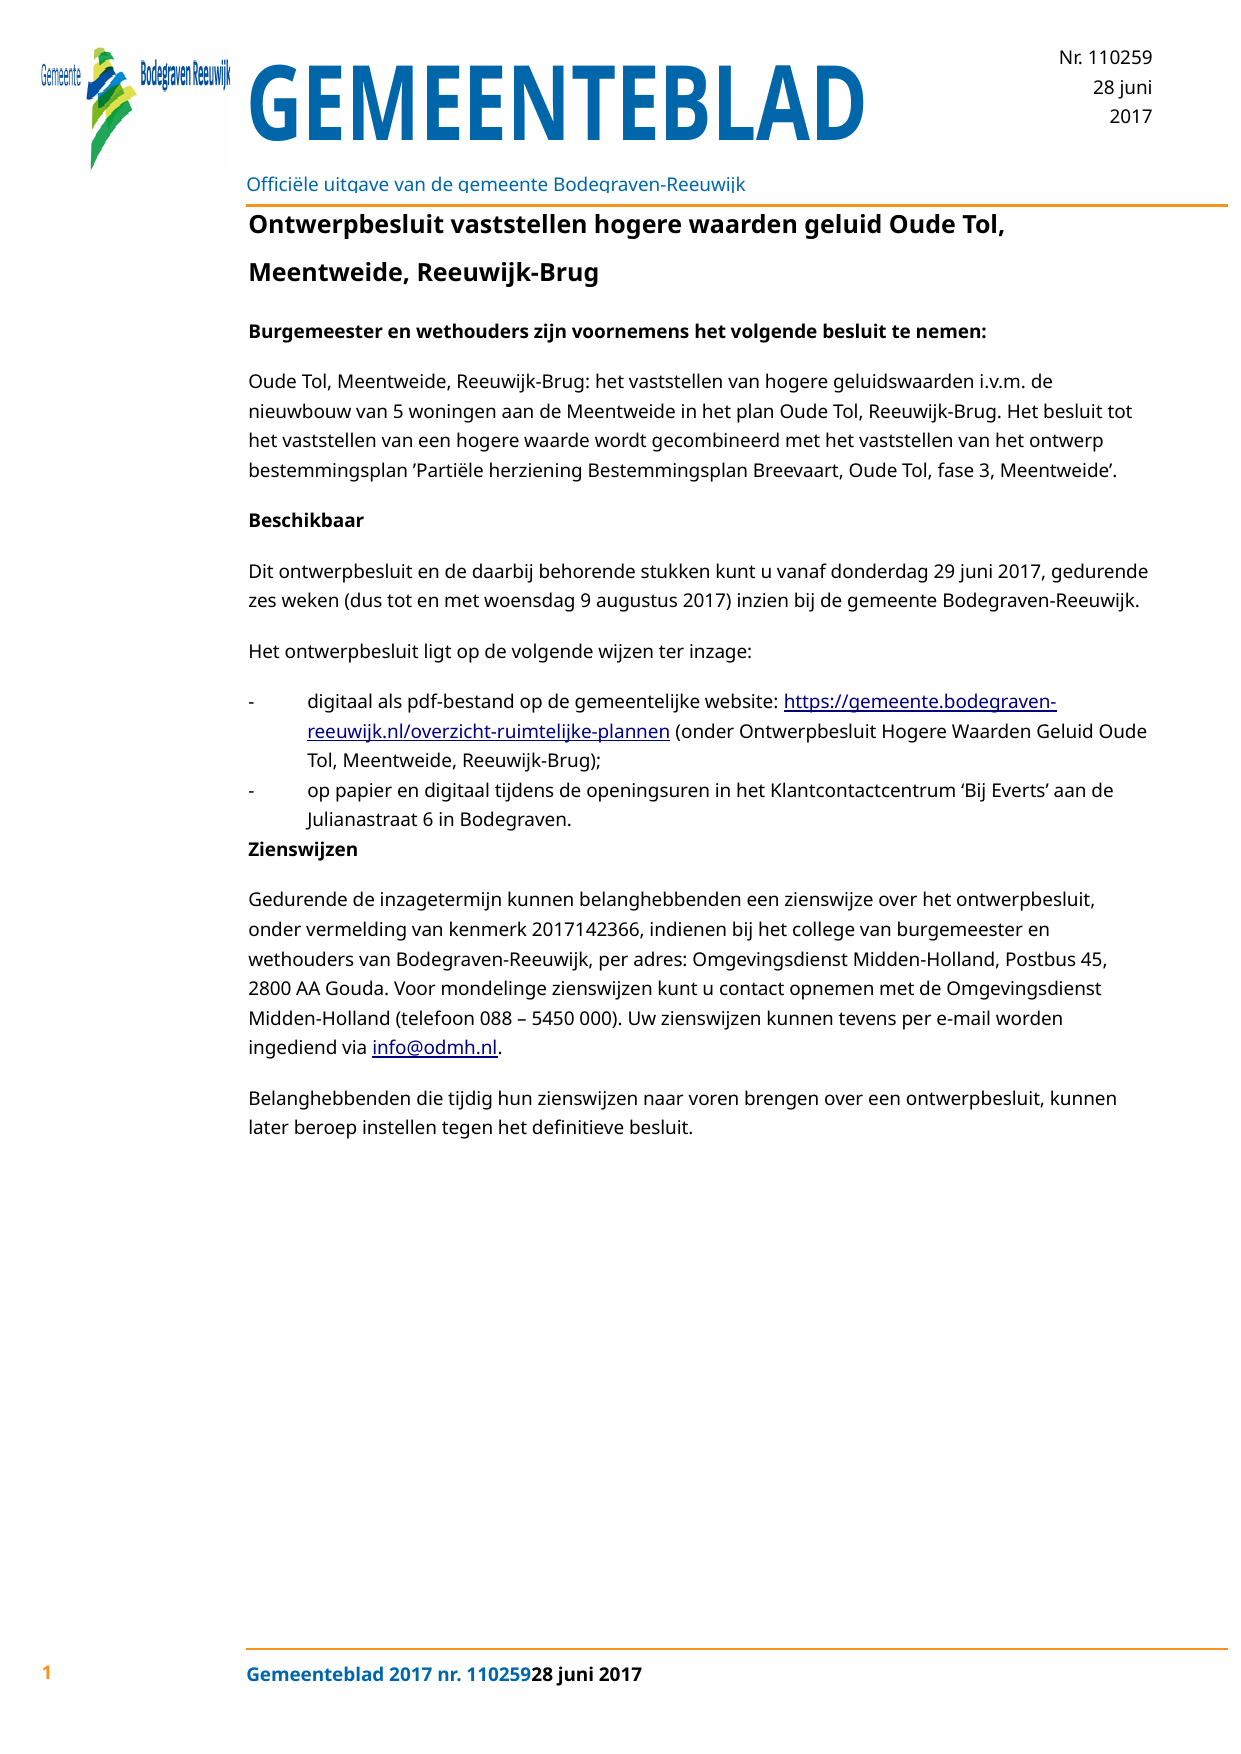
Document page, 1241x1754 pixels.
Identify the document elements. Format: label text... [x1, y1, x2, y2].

text Dit ontwerpbesluit en de daarbij behorende stukken kunt u vanaf donderdag 29 juni 2017, gedurende zes weken (dus tot en met woensdag 9 augustus 2017) inzien bij de gemeente Bodegraven-Reeuwijk. [248, 558, 1152, 613]
text Belanghebbenden die tijdig hun zienswijzen naar voren brengen over een ontwerpbesluit, kunnen later beroep instellen tegen het definitieve besluit. [248, 1085, 1152, 1140]
text Beschikbaar [248, 507, 1152, 533]
text Zienswijzen [248, 836, 1152, 862]
text Het ontwerpbesluit ligt op de volgende wijzen ter inzage: [248, 638, 1152, 664]
text Ontwerpbesluit vaststellen hogere waarden geluid Oude Tol, Meentweide, Reeuwijk-Brug [248, 207, 1152, 288]
text Oude Tol, Meentweide, Reeuwijk-Brug: het vaststellen van hogere geluidswaarden i.v.m. de nieuwbouw van 5 woningen aan de Meentweide in het plan Oude Tol, Reeuwijk-Brug. Het besluit tot het vaststellen van een hogere waarde wordt gecombineerd met het vaststellen van het ontwerp bestemmingsplan ’Partiële herziening Bestemmingsplan Breevaart, Oude Tol, fase 3, Meentweide’. [248, 368, 1152, 483]
text Gedurende de inzagetermijn kunnen belanghebbenden een zienswijze over het ontwerpbesluit, onder vermelding van kenmerk 2017142366, indienen bij het college van burgemeester en wethouders van Bodegraven-Reeuwijk, per adres: Omgevingsdienst Midden-Holland, Postbus 45, 2800 AA Gouda. Voor mondelinge zienswijzen kunt u contact opnemen met de Omgevingsdienst Midden-Holland (telefoon 088 – 5450 000). Uw zienswijzen kunnen tevens per e-mail worden ingediend via info@odmh.nl. [248, 887, 1152, 1060]
text Burgemeester en wethouders zijn voornemens het volgende besluit te nemen: [248, 318, 1152, 344]
list op papier en digitaal tijdens de openingsuren in het Klantcontactcentrum ‘Bij Everts’ aan de Julianastraat 6 in Bodegraven. [248, 777, 1152, 832]
list digitaal als pdf-bestand op de gemeentelijke website: https://gemeente.bodegraven-reeuwijk.nl/overzicht-ruimtelijke-plannen (onder Ontwerpbesluit Hogere Waarden Geluid Oude Tol, Meentweide, Reeuwijk-Brug); [248, 688, 1152, 773]
picture [41, 47, 231, 172]
